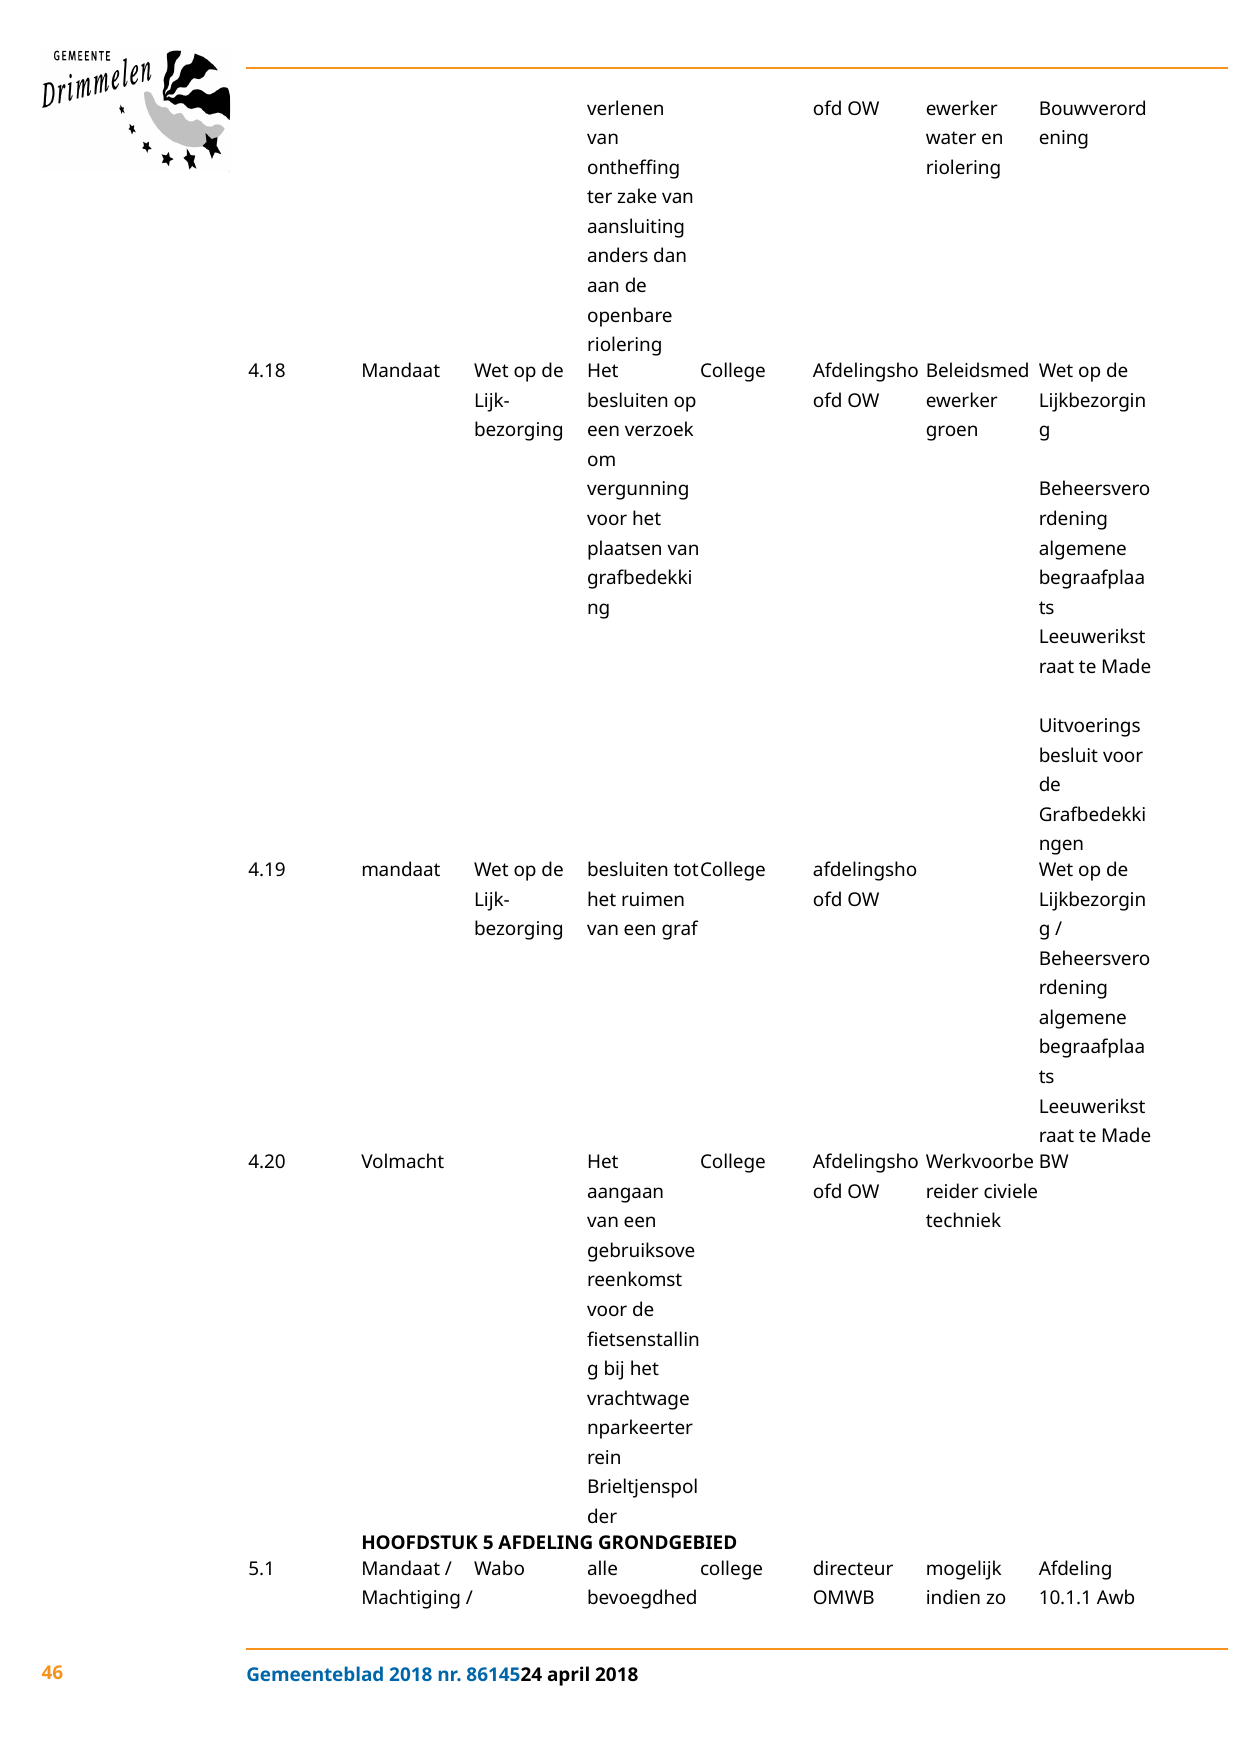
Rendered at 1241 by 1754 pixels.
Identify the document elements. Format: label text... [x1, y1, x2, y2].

picture [41, 47, 231, 172]
table_cell verlenen van ontheffing ter zake van aansluiting anders dan aan de openbare riolering [587, 95, 700, 357]
table_cell Wet op de Lijk- bezorging [474, 357, 587, 856]
table_cell [926, 856, 1038, 1148]
table_cell 4.19 [248, 856, 361, 1148]
table_cell College [700, 1148, 813, 1529]
table_cell Afdelingshoofd OW [813, 357, 926, 856]
table_cell afdelingshoofd OW [813, 856, 926, 1148]
table_cell [474, 95, 587, 357]
table_cell Wet op de Lijk- bezorging [474, 856, 587, 1148]
table_cell Werkvoorbereider civiele techniek [926, 1148, 1038, 1529]
table_cell directeur OMWB [813, 1555, 926, 1610]
table_cell BW [1039, 1148, 1152, 1529]
table_cell [700, 95, 813, 357]
table_cell college [700, 1555, 813, 1610]
table_cell Bouwverordening [1039, 95, 1152, 357]
table_cell mogelijk indien zo [926, 1555, 1038, 1610]
table_cell Het aangaan van een gebruiksovereenkomst voor de fietsenstalling bij het vrachtwagenparkeerterrein Brieltjenspolder [587, 1148, 700, 1529]
table_cell College [700, 357, 813, 856]
table_cell Mandaat [361, 357, 474, 856]
table_cell Beleidsmedewerker groen [926, 357, 1038, 856]
table_cell 5.1 [248, 1555, 361, 1610]
table_cell [474, 1148, 587, 1529]
table_cell Het besluiten op een verzoek om vergunning voor het plaatsen van grafbedekking [587, 357, 700, 856]
table_cell besluiten tot het ruimen van een graf [587, 856, 700, 1148]
table_cell mandaat [361, 856, 474, 1148]
table_cell Volmacht [361, 1148, 474, 1529]
table_cell Wabo [474, 1555, 587, 1610]
table_cell 4.20 [248, 1148, 361, 1529]
table_cell College [700, 856, 813, 1148]
table_cell 4.18 [248, 357, 361, 856]
table_cell Mandaat / Machtiging / [361, 1555, 474, 1610]
table_cell ofd OW [813, 95, 926, 357]
table_cell [248, 95, 361, 357]
table_cell ewerker water en riolering [926, 95, 1038, 357]
table_cell [248, 1529, 361, 1555]
table_cell Wet op de Lijkbezorging Beheersverordening algemene begraafplaats Leeuwerikstraat te Made Uitvoeringsbesluit voor de Grafbedekkingen [1039, 357, 1152, 856]
table_cell HOOFDSTUK 5 AFDELING GRONDGEBIED [361, 1529, 1152, 1555]
table_cell Wet op de Lijkbezorging / Beheersverordening algemene begraafplaats Leeuwerikstraat te Made [1039, 856, 1152, 1148]
table_cell [361, 95, 474, 357]
table_cell Afdeling 10.1.1 Awb [1039, 1555, 1152, 1610]
table_cell alle bevoegdhed [587, 1555, 700, 1610]
table_cell Afdelingshoofd OW [813, 1148, 926, 1529]
